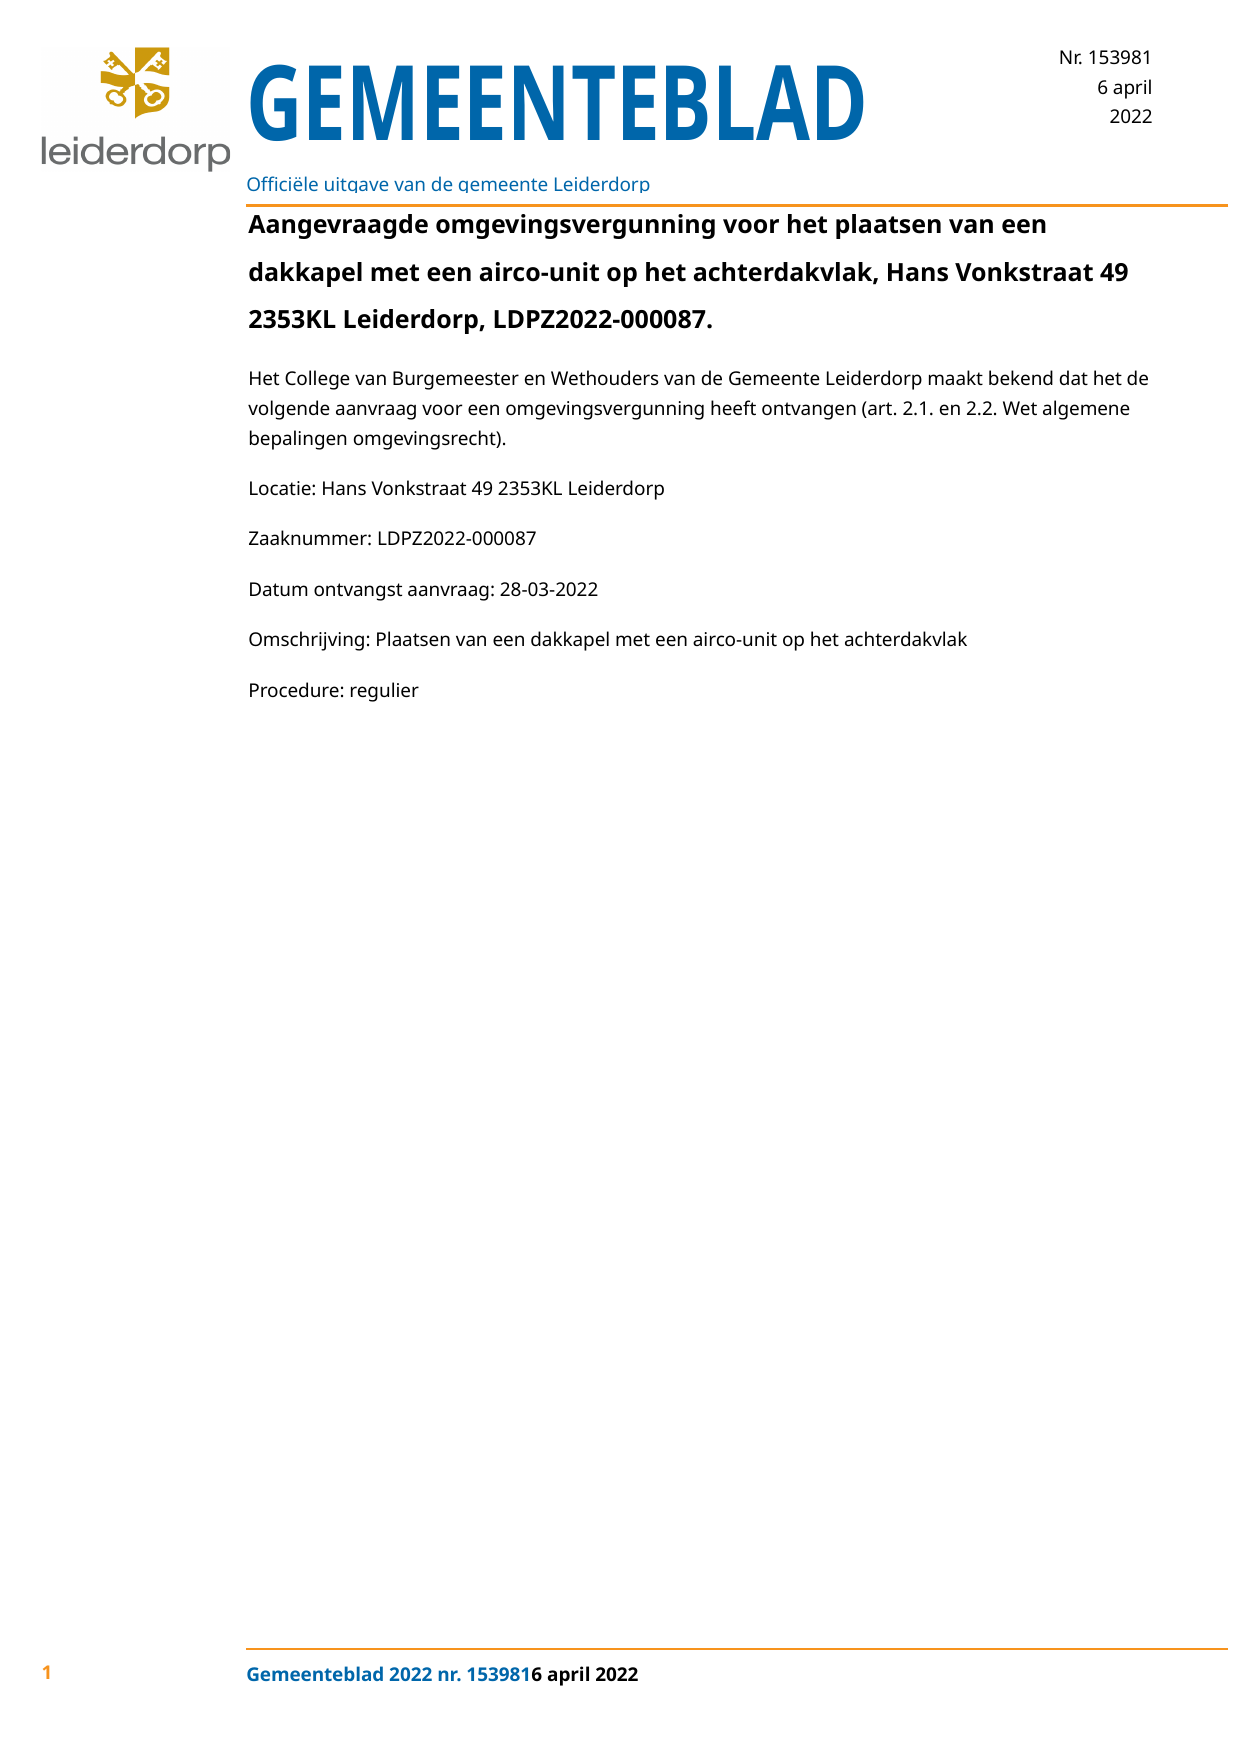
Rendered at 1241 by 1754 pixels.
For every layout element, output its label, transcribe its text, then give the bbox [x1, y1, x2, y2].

text Locatie: Hans Vonkstraat 49 2353KL Leiderdorp [248, 475, 1152, 501]
text Aangevraagde omgevingsvergunning voor het plaatsen van een dakkapel met een airco-unit op het achterdakvlak, Hans Vonkstraat 49 2353KL Leiderdorp, LDPZ2022-000087. [248, 207, 1152, 336]
text Het College van Burgemeester en Wethouders van de Gemeente Leiderdorp maakt bekend dat het de volgende aanvraag voor een omgevingsvergunning heeft ontvangen (art. 2.1. en 2.2. Wet algemene bepalingen omgevingsrecht). [248, 366, 1152, 450]
text Zaaknummer: LDPZ2022-000087 [248, 526, 1152, 551]
text Datum ontvangst aanvraag: 28-03-2022 [248, 576, 1152, 602]
text Omschrijving: Plaatsen van een dakkapel met een airco-unit op het achterdakvlak [248, 626, 1152, 652]
text Procedure: regulier [248, 677, 1152, 702]
picture [41, 47, 231, 172]
